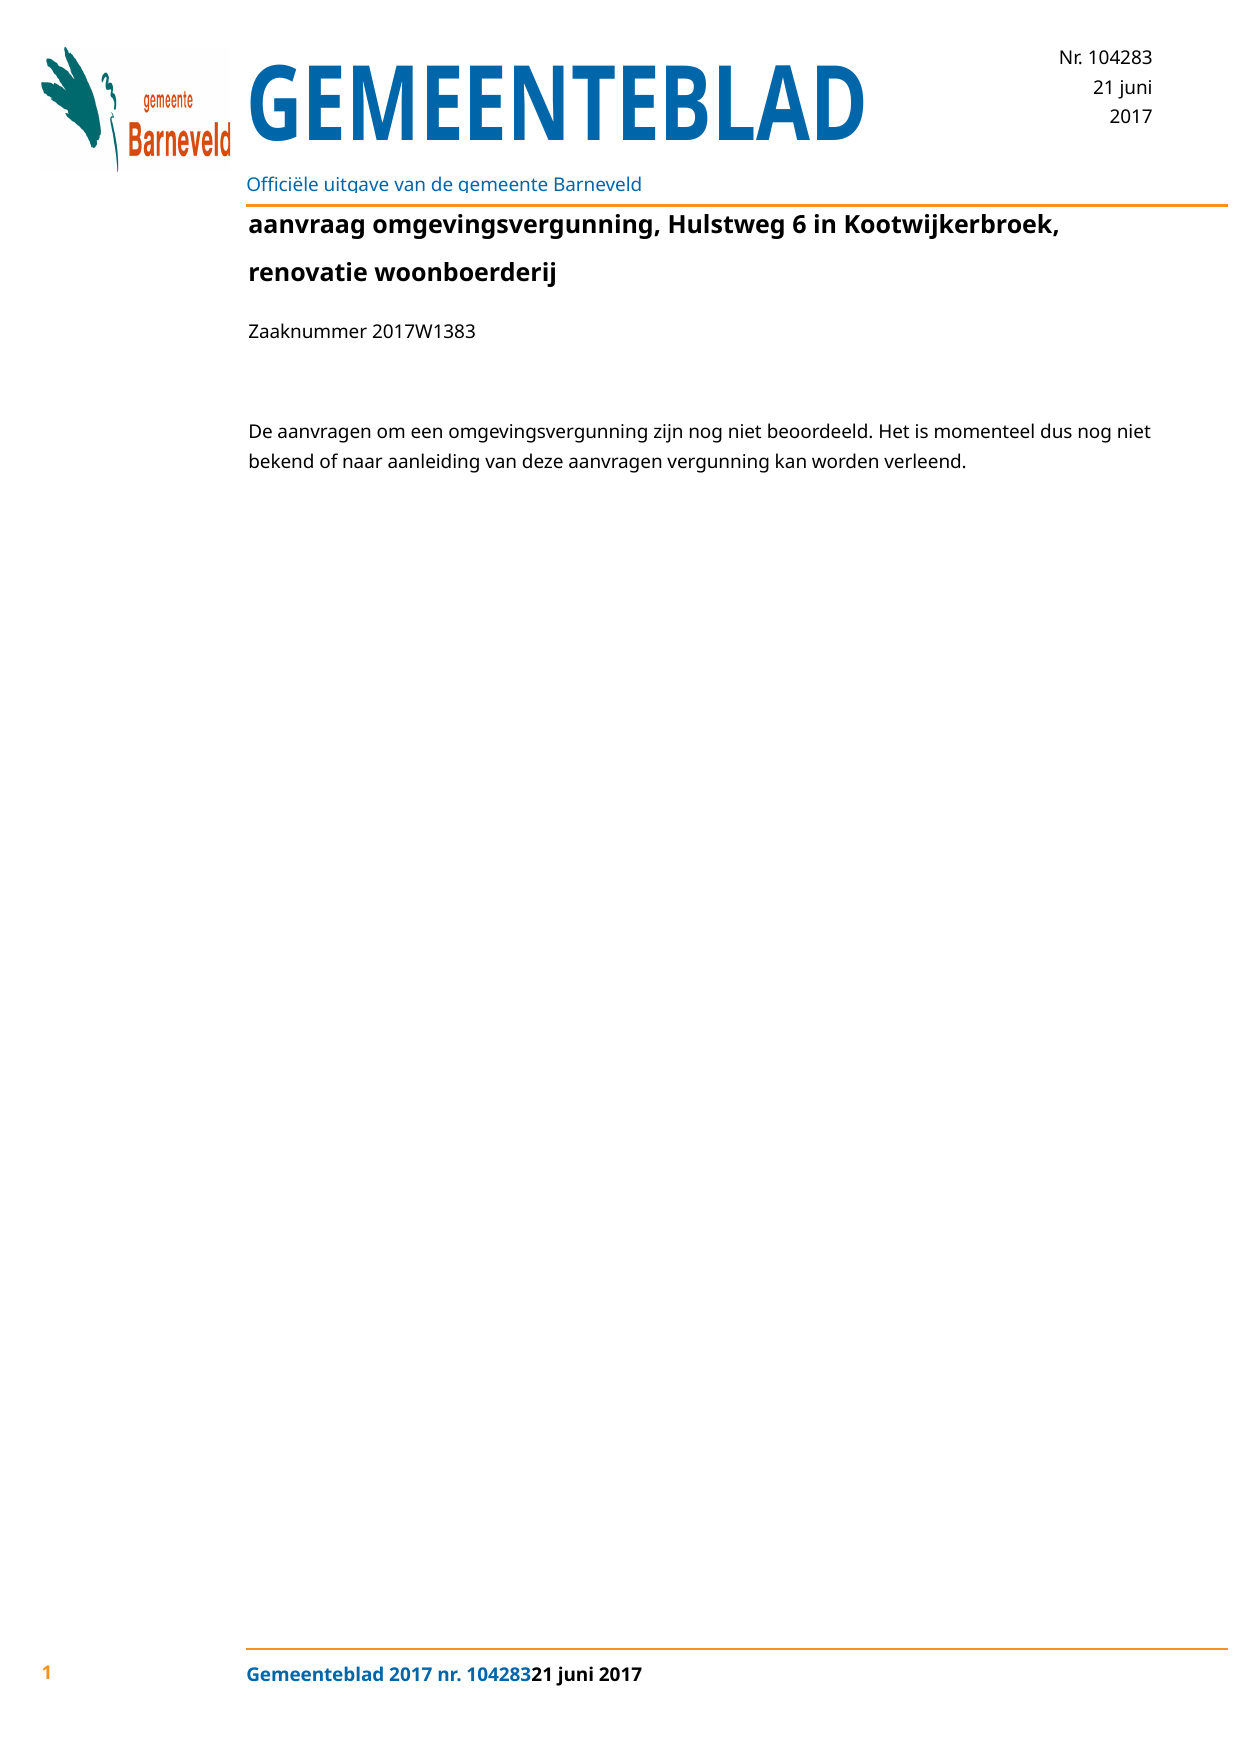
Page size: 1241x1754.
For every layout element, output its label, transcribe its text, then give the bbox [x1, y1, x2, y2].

text aanvraag omgevingsvergunning, Hulstweg 6 in Kootwijkerbroek, renovatie woonboerderij [248, 207, 1152, 288]
picture [41, 47, 231, 172]
text De aanvragen om een omgevingsvergunning zijn nog niet beoordeeld. Het is momenteel dus nog niet bekend of naar aanleiding van deze aanvragen vergunning kan worden verleend. [248, 419, 1152, 474]
text Zaaknummer 2017W1383 [248, 318, 1152, 344]
